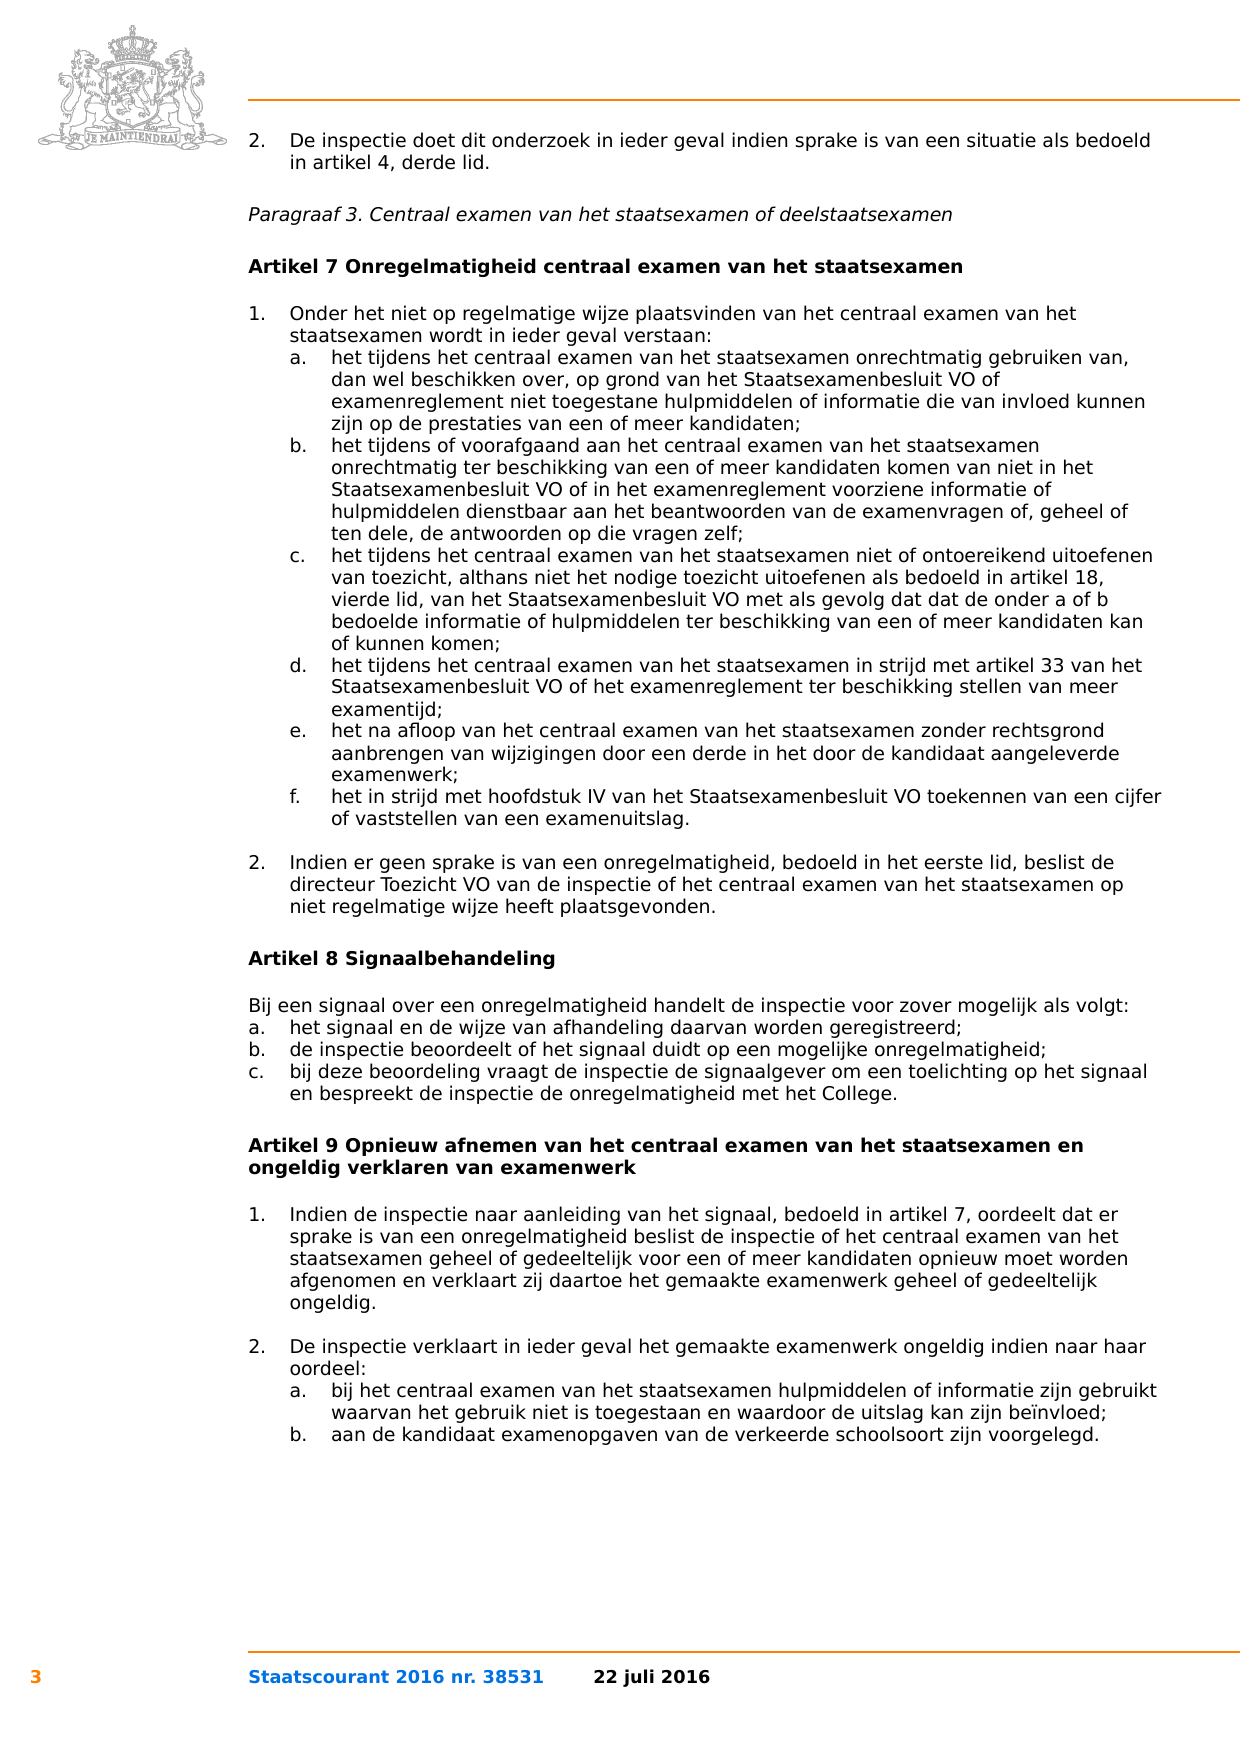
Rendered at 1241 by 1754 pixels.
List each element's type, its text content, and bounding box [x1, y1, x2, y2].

text Bij een signaal over een onregelmatigheid handelt de inspectie voor zover mogelijk als volgt: [248, 995, 1163, 1017]
text 2. Indien er geen sprake is van een onregelmatigheid, bedoeld in het eerste lid, beslist de directeur Toezicht VO van de inspectie of het centraal examen van het staatsexamen op niet regelmatige wijze heeft plaatsgevonden. [248, 852, 1163, 918]
picture [38, 25, 227, 150]
text b. de inspectie beoordeelt of het signaal duidt op een mogelijke onregelmatigheid; [248, 1039, 1163, 1061]
text f. het in strijd met hoofdstuk IV van het Staatsexamenbesluit VO toekennen van een cijfer of vaststellen van een examenuitslag. [289, 786, 1163, 830]
text b. het tijdens of voorafgaand aan het centraal examen van het staatsexamen onrechtmatig ter beschikking van een of meer kandidaten komen van niet in het Staatsexamenbesluit VO of in het examenreglement voorziene informatie of hulpmiddelen dienstbaar aan het beantwoorden van de examenvragen of, geheel of ten dele, de antwoorden op die vragen zelf; [289, 435, 1163, 544]
text e. het na afloop van het centraal examen van het staatsexamen zonder rechtsgrond aanbrengen van wijzigingen door een derde in het door de kandidaat aangeleverde examenwerk; [289, 720, 1163, 786]
text d. het tijdens het centraal examen van het staatsexamen in strijd met artikel 33 van het Staatsexamenbesluit VO of het examenreglement ter beschikking stellen van meer examentijd; [289, 654, 1163, 720]
subtitle Paragraaf 3. Centraal examen van het staatsexamen of deelstaatsexamen [248, 204, 1163, 226]
text 2. De inspectie verklaart in ieder geval het gemaakte examenwerk ongeldig indien naar haar oordeel: [248, 1336, 1163, 1380]
text b. aan de kandidaat examenopgaven van de verkeerde schoolsoort zijn voorgelegd. [289, 1424, 1163, 1446]
text 1. Indien de inspectie naar aanleiding van het signaal, bedoeld in artikel 7, oordeelt dat er sprake is van een onregelmatigheid beslist de inspectie of het centraal examen van het staatsexamen geheel of gedeeltelijk voor een of meer kandidaten opnieuw moet worden afgenomen en verklaart zij daartoe het gemaakte examenwerk geheel of gedeeltelijk ongeldig. [248, 1204, 1163, 1314]
text a. bij het centraal examen van het staatsexamen hulpmiddelen of informatie zijn gebruikt waarvan het gebruik niet is toegestaan en waardoor de uitslag kan zijn beïnvloed; [289, 1380, 1163, 1424]
subtitle Artikel 7 Onregelmatigheid centraal examen van het staatsexamen [248, 256, 1163, 278]
text 1. Onder het niet op regelmatige wijze plaatsvinden van het centraal examen van het staatsexamen wordt in ieder geval verstaan: [248, 303, 1163, 347]
text 2. De inspectie doet dit onderzoek in ieder geval indien sprake is van een situatie als bedoeld in artikel 4, derde lid. [248, 130, 1163, 174]
text c. het tijdens het centraal examen van het staatsexamen niet of ontoereikend uitoefenen van toezicht, althans niet het nodige toezicht uitoefenen als bedoeld in artikel 18, vierde lid, van het Staatsexamenbesluit VO met als gevolg dat dat de onder a of b bedoelde informatie of hulpmiddelen ter beschikking van een of meer kandidaten kan of kunnen komen; [289, 544, 1163, 654]
text a. het tijdens het centraal examen van het staatsexamen onrechtmatig gebruiken van, dan wel beschikken over, op grond van het Staatsexamenbesluit VO of examenreglement niet toegestane hulpmiddelen of informatie die van invloed kunnen zijn op de prestaties van een of meer kandidaten; [289, 347, 1163, 435]
subtitle Artikel 8 Signaalbehandeling [248, 948, 1163, 970]
text c. bij deze beoordeling vraagt de inspectie de signaalgever om een toelichting op het signaal en bespreekt de inspectie de onregelmatigheid met het College. [248, 1061, 1163, 1105]
text a. het signaal en de wijze van afhandeling daarvan worden geregistreerd; [248, 1017, 1163, 1039]
subtitle Artikel 9 Opnieuw afnemen van het centraal examen van het staatsexamen en ongeldig verklaren van examenwerk [248, 1135, 1163, 1179]
